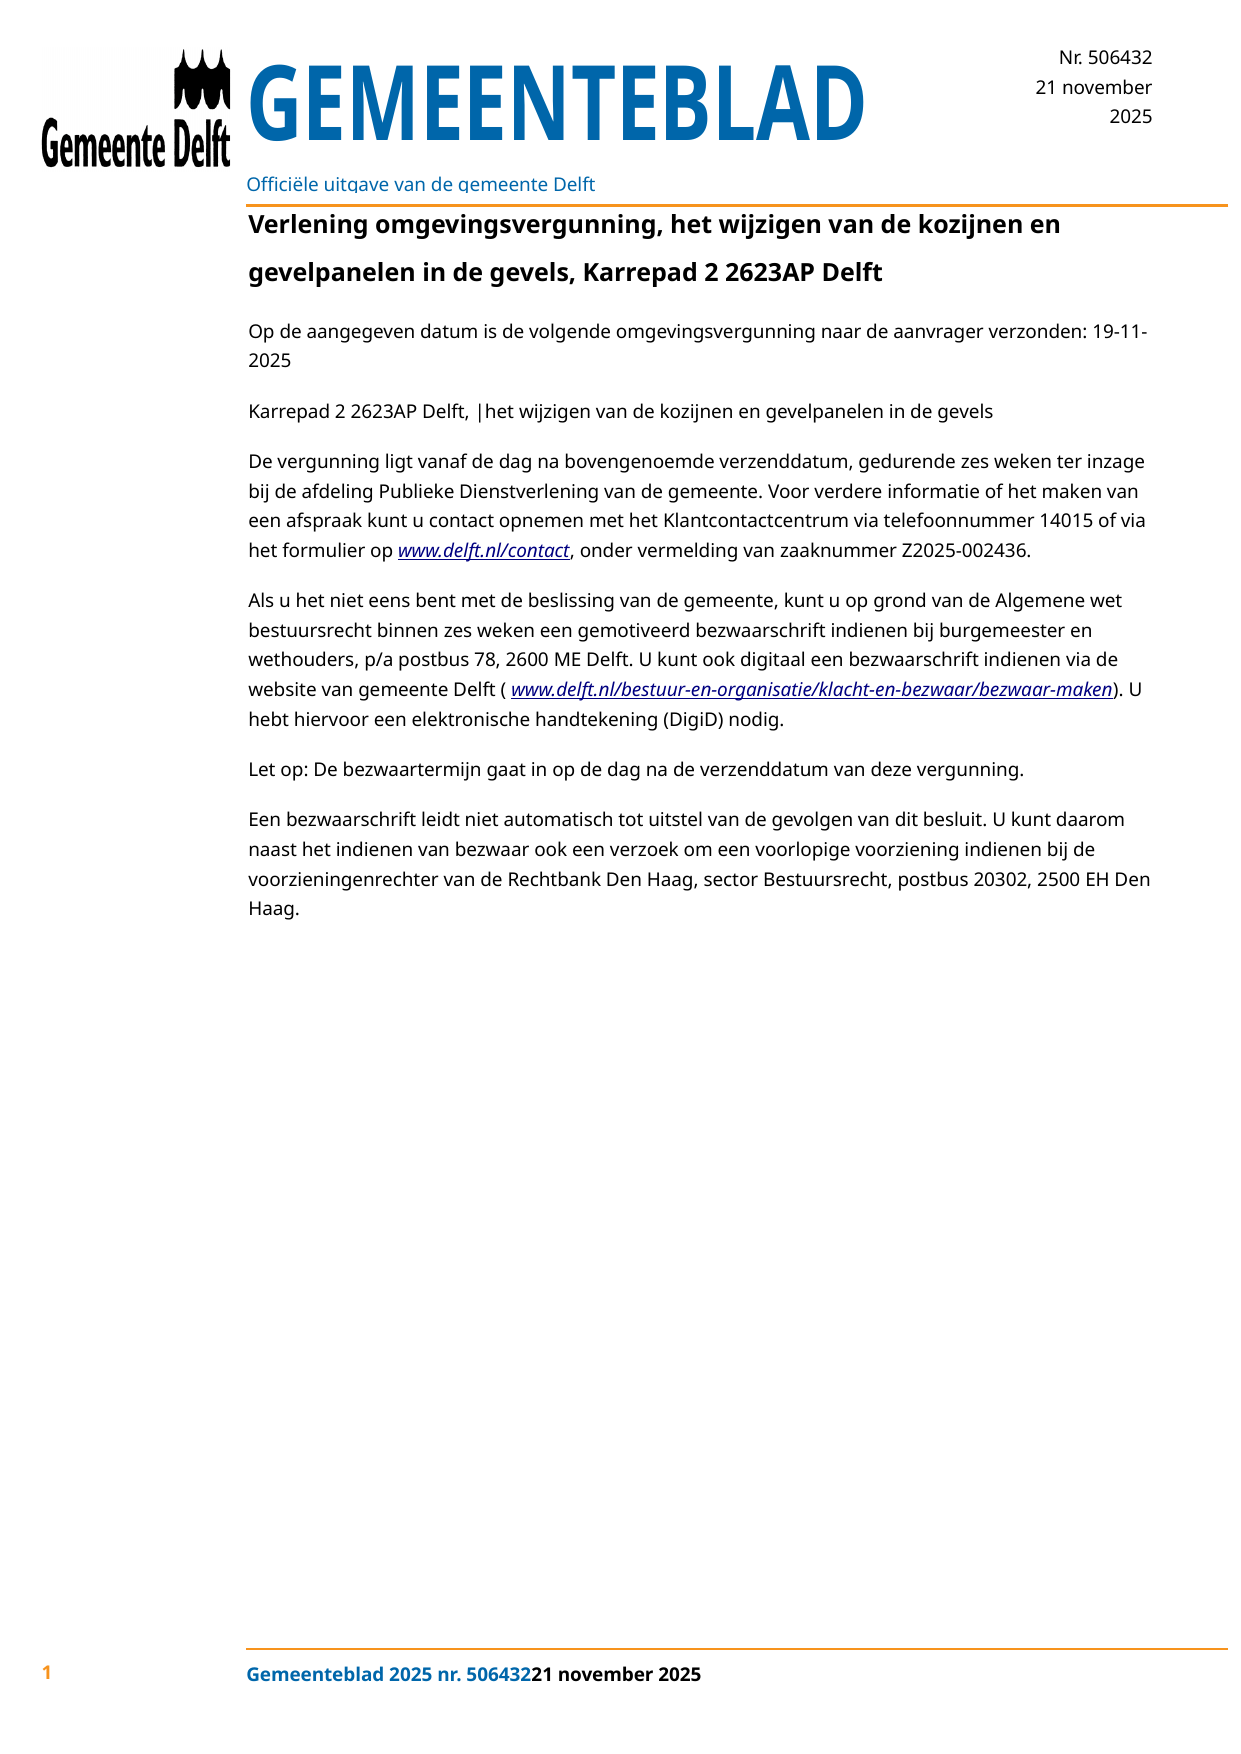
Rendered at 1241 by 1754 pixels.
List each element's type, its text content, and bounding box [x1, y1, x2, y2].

text Karrepad 2 2623AP Delft, |het wijzigen van de kozijnen en gevelpanelen in de gevels [248, 398, 1152, 424]
picture [41, 47, 231, 172]
text Verlening omgevingsvergunning, het wijzigen van de kozijnen en gevelpanelen in de gevels, Karrepad 2 2623AP Delft [248, 207, 1152, 288]
text Als u het niet eens bent met de beslissing van de gemeente, kunt u op grond van de Algemene wet bestuursrecht binnen zes weken een gemotiveerd bezwaarschrift indienen bij burgemeester en wethouders, p/a postbus 78, 2600 ME Delft. U kunt ook digitaal een bezwaarschrift indienen via de website van gemeente Delft ( www.delft.nl/bestuur-en-organisatie/klacht-en-bezwaar/bezwaar-maken). U hebt hiervoor een elektronische handtekening (DigiD) nodig. [248, 587, 1152, 732]
text Een bezwaarschrift leidt niet automatisch tot uitstel van de gevolgen van dit besluit. U kunt daarom naast het indienen van bezwaar ook een verzoek om een voorlopige voorziening indienen bij de voorzieningenrechter van de Rechtbank Den Haag, sector Bestuursrecht, postbus 20302, 2500 EH Den Haag. [248, 807, 1152, 921]
text Op de aangegeven datum is de volgende omgevingsvergunning naar de aanvrager verzonden: 19-11-2025 [248, 318, 1152, 373]
text Let op: De bezwaartermijn gaat in op de dag na de verzenddatum van deze vergunning. [248, 756, 1152, 782]
text De vergunning ligt vanaf de dag na bovengenoemde verzenddatum, gedurende zes weken ter inzage bij de afdeling Publieke Dienstverlening van de gemeente. Voor verdere informatie of het maken van een afspraak kunt u contact opnemen met het Klantcontactcentrum via telefoonnummer 14015 of via het formulier op www.delft.nl/contact, onder vermelding van zaaknummer Z2025-002436. [248, 448, 1152, 563]
